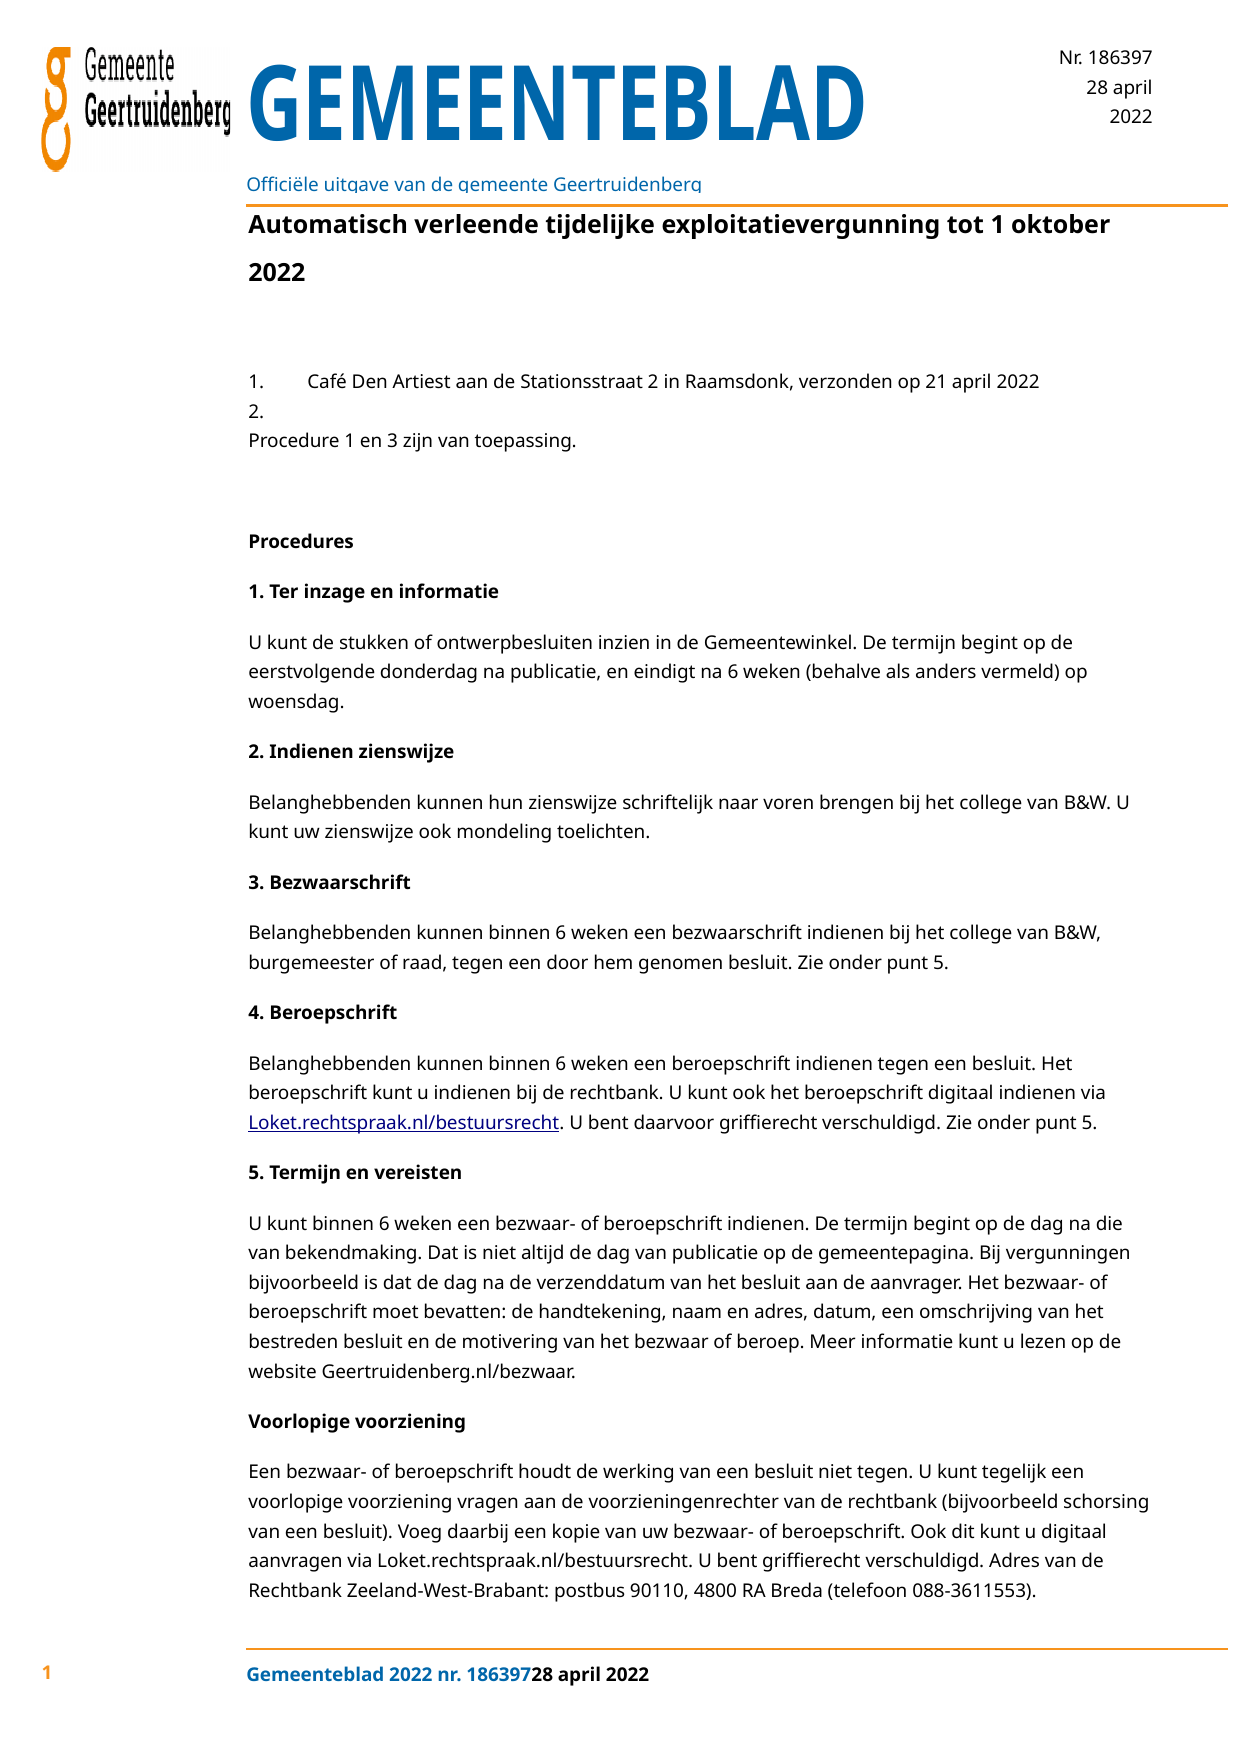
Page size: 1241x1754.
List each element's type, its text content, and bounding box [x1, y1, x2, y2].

text Belanghebbenden kunnen hun zienswijze schriftelijk naar voren brengen bij het college van B&W. U kunt uw zienswijze ook mondeling toelichten. [248, 789, 1152, 844]
text Belanghebbenden kunnen binnen 6 weken een beroepschrift indienen tegen een besluit. Het beroepschrift kunt u indienen bij de rechtbank. U kunt ook het beroepschrift digitaal indienen via Loket.rechtspraak.nl/bestuursrecht. U bent daarvoor griffierecht verschuldigd. Zie onder punt 5. [248, 1050, 1152, 1135]
text Een bezwaar- of beroepschrift houdt de werking van een besluit niet tegen. U kunt tegelijk een voorlopige voorziening vragen aan de voorzieningenrechter van de rechtbank (bijvoorbeeld schorsing van een besluit). Voeg daarbij een kopie van uw bezwaar- of beroepschrift. Ook dit kunt u digitaal aanvragen via Loket.rechtspraak.nl/bestuursrecht. U bent griffierecht verschuldigd. Adres van de Rechtbank Zeeland-West-Brabant: postbus 90110, 4800 RA Breda (telefoon 088-3611553). [248, 1459, 1152, 1603]
text Procedure 1 en 3 zijn van toepassing. [248, 427, 1152, 453]
list Café Den Artiest aan de Stationsstraat 2 in Raamsdonk, verzonden op 21 april 2022 [248, 368, 1152, 394]
text U kunt binnen 6 weken een bezwaar- of beroepschrift indienen. De termijn begint op de dag na die van bekendmaking. Dat is niet altijd de dag van publicatie op de gemeentepagina. Bij vergunningen bijvoorbeeld is dat de dag na de verzenddatum van het besluit aan de aanvrager. Het bezwaar- of beroepschrift moet bevatten: de handtekening, naam en adres, datum, een omschrijving van het bestreden besluit en de motivering van het bezwaar of beroep. Meer informatie kunt u lezen op de website Geertruidenberg.nl/bezwaar. [248, 1210, 1152, 1384]
text Automatisch verleende tijdelijke exploitatievergunning tot 1 oktober 2022 [248, 207, 1152, 288]
text Belanghebbenden kunnen binnen 6 weken een bezwaarschrift indienen bij het college van B&W, burgemeester of raad, tegen een door hem genomen besluit. Zie onder punt 5. [248, 919, 1152, 975]
text 4. Beroepschrift [248, 999, 1152, 1025]
text U kunt de stukken of ontwerpbesluiten inzien in de Gemeentewinkel. De termijn begint op de eerstvolgende donderdag na publicatie, en eindigt na 6 weken (behalve als anders vermeld) op woensdag. [248, 629, 1152, 714]
text 1. Ter inzage en informatie [248, 579, 1152, 604]
text 3. Bezwaarschrift [248, 869, 1152, 895]
picture [41, 47, 231, 172]
text Voorlopige voorziening [248, 1408, 1152, 1434]
text Procedures [248, 528, 1152, 554]
text 2. Indienen zienswijze [248, 739, 1152, 764]
text 5. Termijn en vereisten [248, 1159, 1152, 1185]
